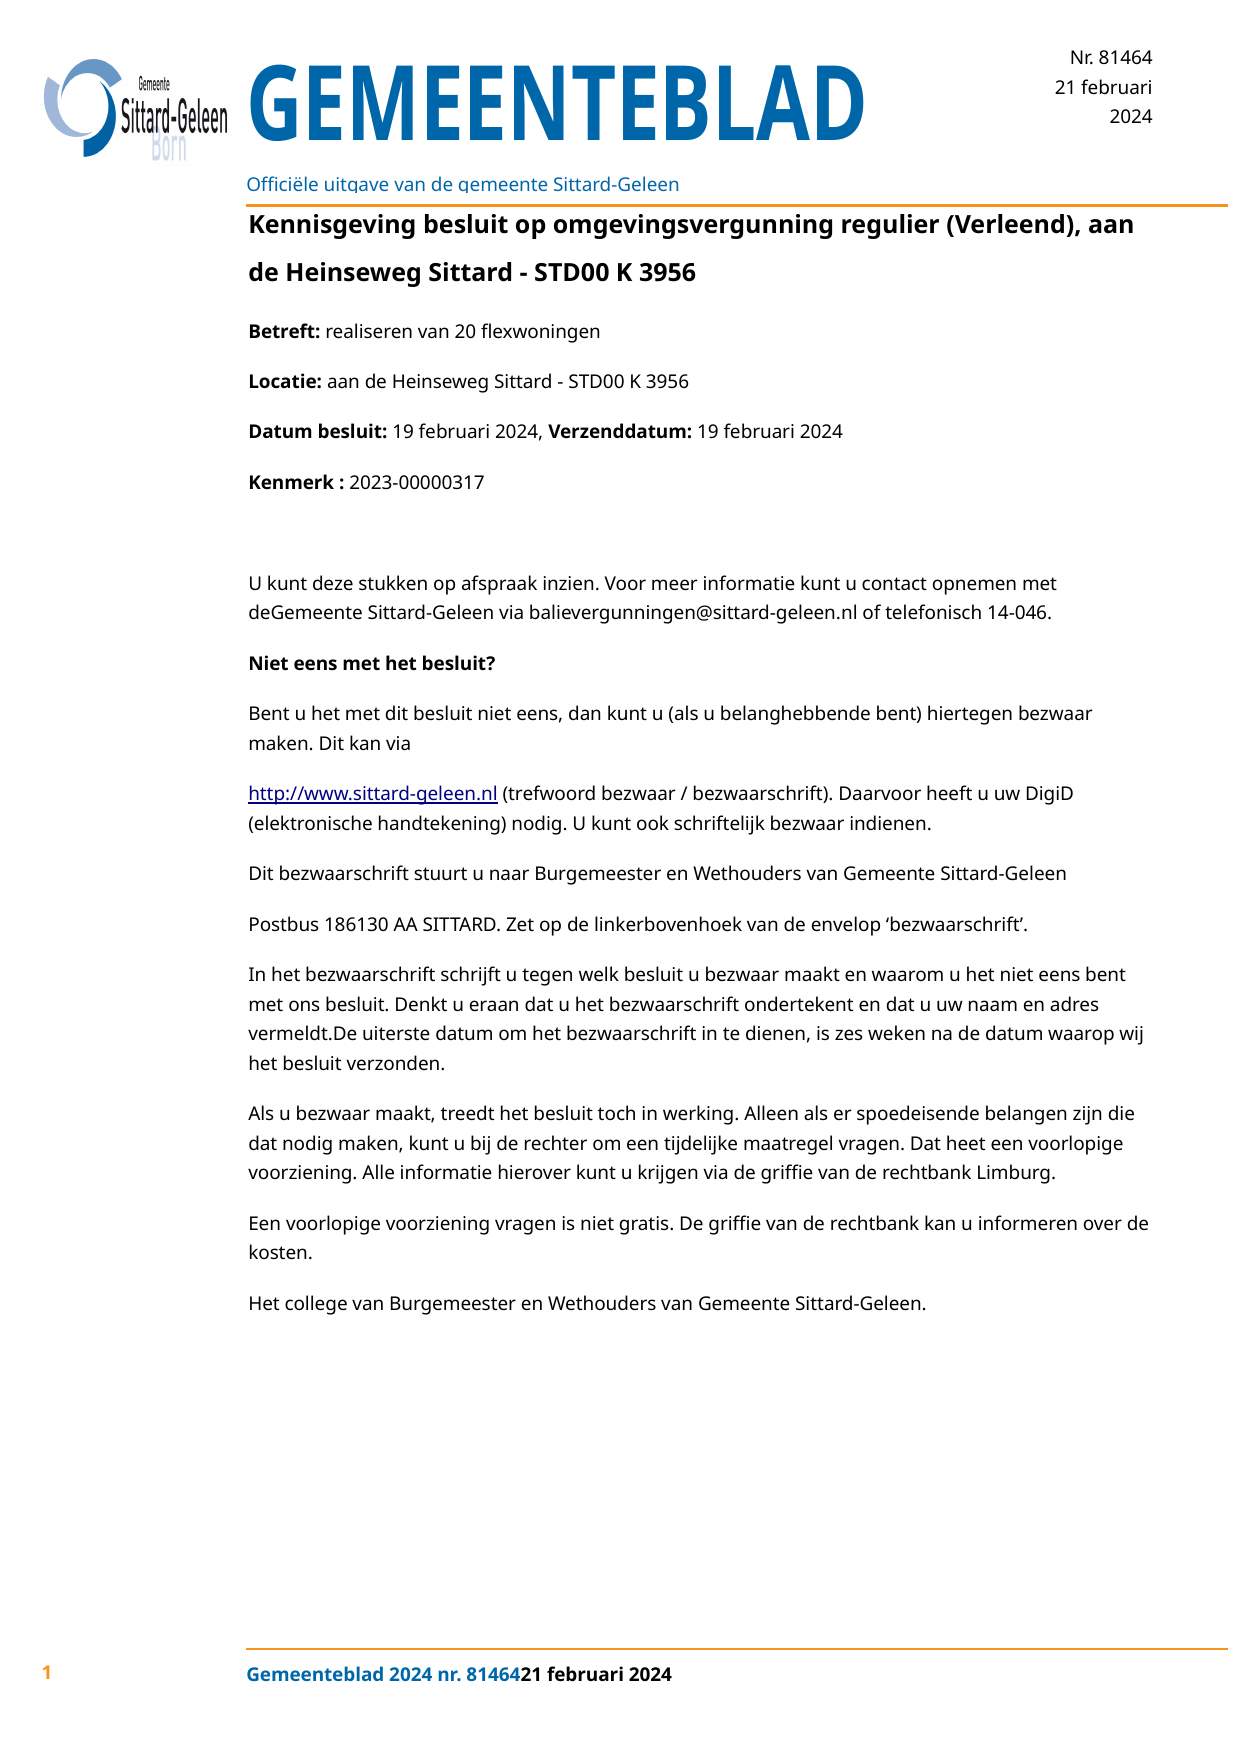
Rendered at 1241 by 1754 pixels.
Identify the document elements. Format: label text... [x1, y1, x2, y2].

text Bent u het met dit besluit niet eens, dan kunt u (als u belanghebbende bent) hiertegen bezwaar maken. Dit kan via [248, 700, 1152, 756]
text Locatie: aan de Heinseweg Sittard - STD00 K 3956 [248, 368, 1152, 394]
text Niet eens met het besluit? [248, 650, 1152, 676]
text Kennisgeving besluit op omgevingsvergunning regulier (Verleend), aan de Heinseweg Sittard - STD00 K 3956 [248, 207, 1152, 288]
text Het college van Burgemeester en Wethouders van Gemeente Sittard-Geleen. [248, 1290, 1152, 1316]
text Dit bezwaarschrift stuurt u naar Burgemeester en Wethouders van Gemeente Sittard-Geleen [248, 860, 1152, 886]
picture [41, 47, 231, 172]
text U kunt deze stukken op afspraak inzien. Voor meer informatie kunt u contact opnemen met deGemeente Sittard-Geleen via balievergunningen@sittard-geleen.nl of telefonisch 14-046. [248, 570, 1152, 625]
text http://www.sittard-geleen.nl (trefwoord bezwaar / bezwaarschrift). Daarvoor heeft u uw DigiD (elektronische handtekening) nodig. U kunt ook schriftelijk bezwaar indienen. [248, 780, 1152, 836]
text Kenmerk : 2023-00000317 [248, 469, 1152, 495]
text Als u bezwaar maakt, treedt het besluit toch in werking. Alleen als er spoedeisende belangen zijn die dat nodig maken, kunt u bij de rechter om een tijdelijke maatregel vragen. Dat heet een voorlopige voorziening. Alle informatie hierover kunt u krijgen via de griffie van de rechtbank Limburg. [248, 1100, 1152, 1185]
text In het bezwaarschrift schrijft u tegen welk besluit u bezwaar maakt en waarom u het niet eens bent met ons besluit. Denkt u eraan dat u het bezwaarschrift ondertekent en dat u uw naam en adres vermeldt.De uiterste datum om het bezwaarschrift in te dienen, is zes weken na de datum waarop wij het besluit verzonden. [248, 961, 1152, 1076]
text Een voorlopige voorziening vragen is niet gratis. De griffie van de rechtbank kan u informeren over de kosten. [248, 1210, 1152, 1265]
text Betreft: realiseren van 20 flexwoningen [248, 318, 1152, 344]
text Postbus 186130 AA SITTARD. Zet op de linkerbovenhoek van de envelop ‘bezwaarschrift’. [248, 911, 1152, 937]
text Datum besluit: 19 februari 2024, Verzenddatum: 19 februari 2024 [248, 419, 1152, 444]
